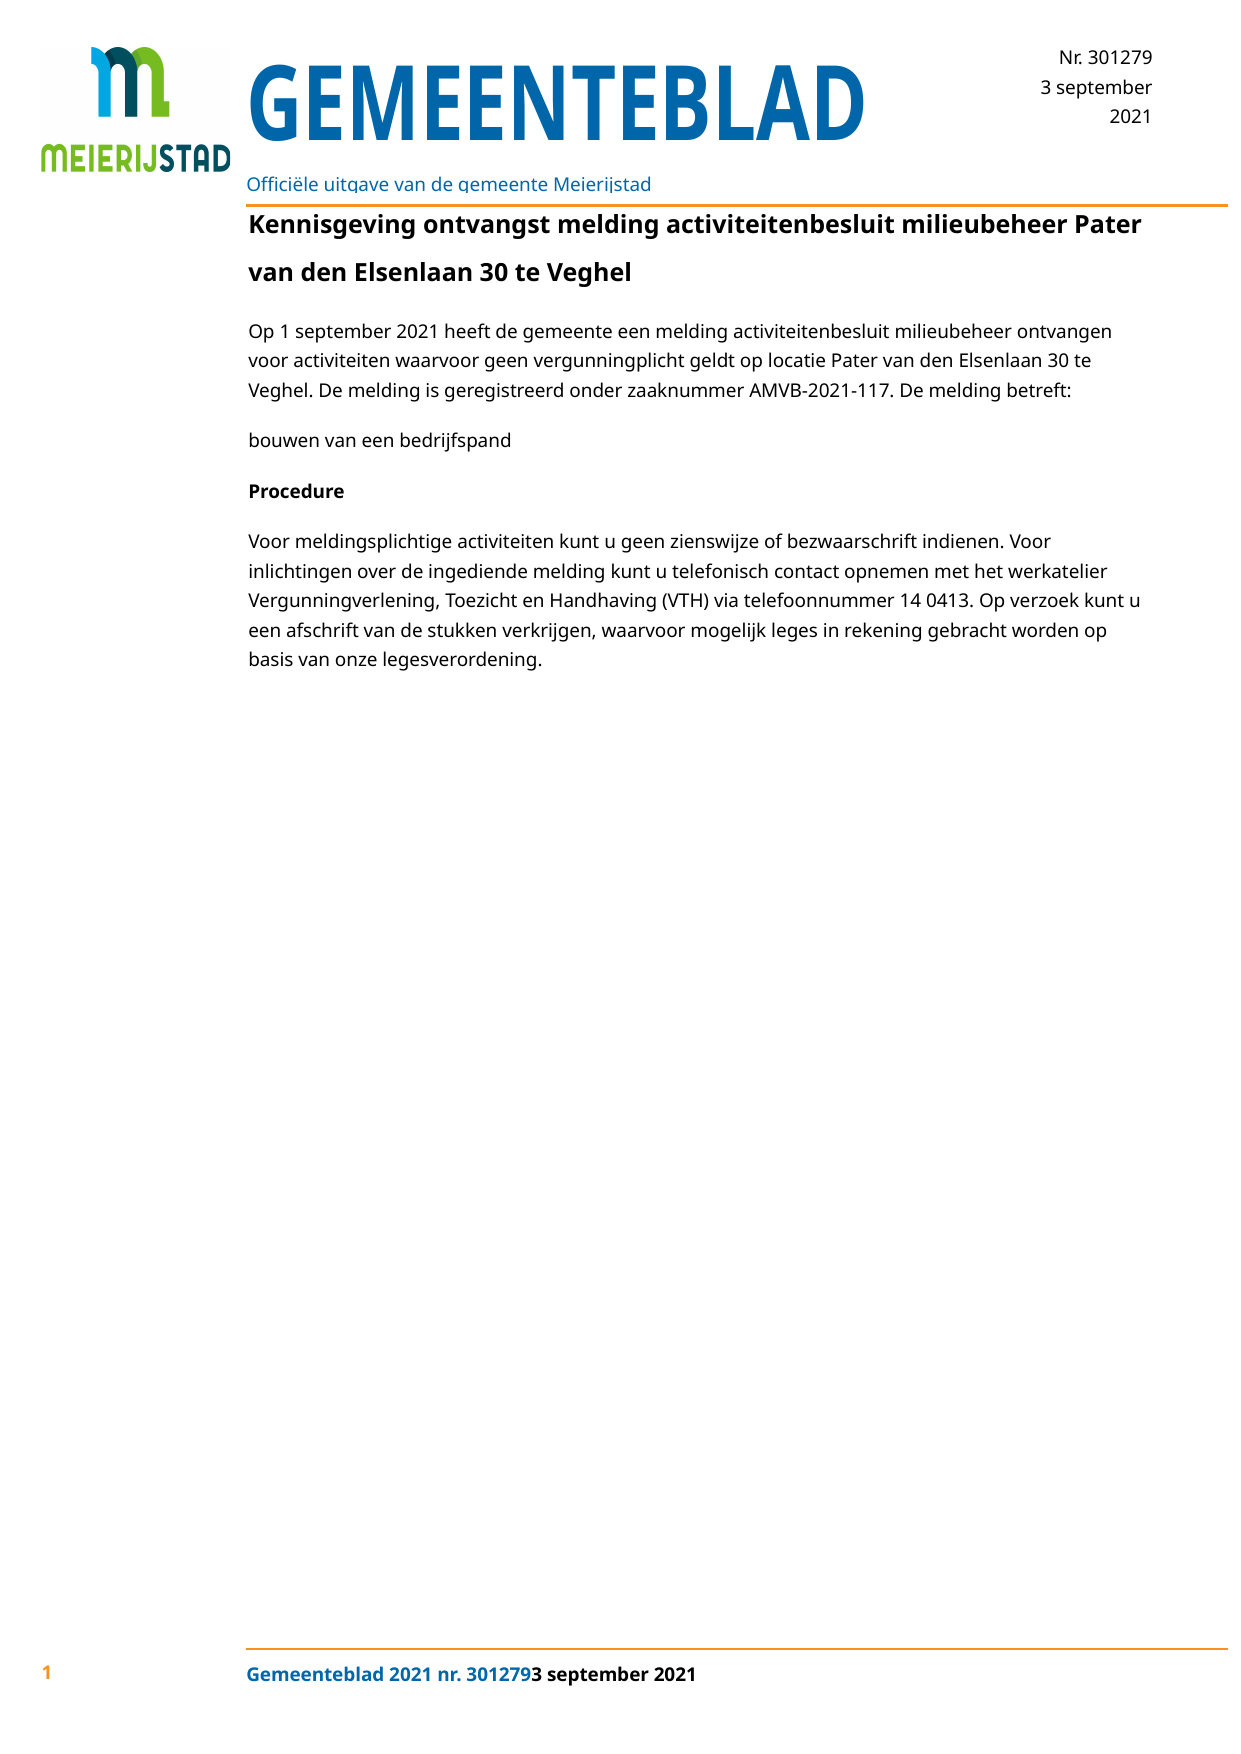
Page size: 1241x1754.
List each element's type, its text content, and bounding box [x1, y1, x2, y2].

text Op 1 september 2021 heeft de gemeente een melding activiteitenbesluit milieubeheer ontvangen voor activiteiten waarvoor geen vergunningplicht geldt op locatie Pater van den Elsenlaan 30 te Veghel. De melding is geregistreerd onder zaaknummer AMVB-2021-117. De melding betreft: [248, 318, 1152, 403]
text Procedure [248, 478, 1152, 504]
picture [41, 47, 231, 172]
text Kennisgeving ontvangst melding activiteitenbesluit milieubeheer Pater van den Elsenlaan 30 te Veghel [248, 207, 1152, 288]
text Voor meldingsplichtige activiteiten kunt u geen zienswijze of bezwaarschrift indienen. Voor inlichtingen over de ingediende melding kunt u telefonisch contact opnemen met het werkatelier Vergunningverlening, Toezicht en Handhaving (VTH) via telefoonnummer 14 0413. Op verzoek kunt u een afschrift van de stukken verkrijgen, waarvoor mogelijk leges in rekening gebracht worden op basis van onze legesverordening. [248, 528, 1152, 672]
text bouwen van een bedrijfspand [248, 427, 1152, 453]
